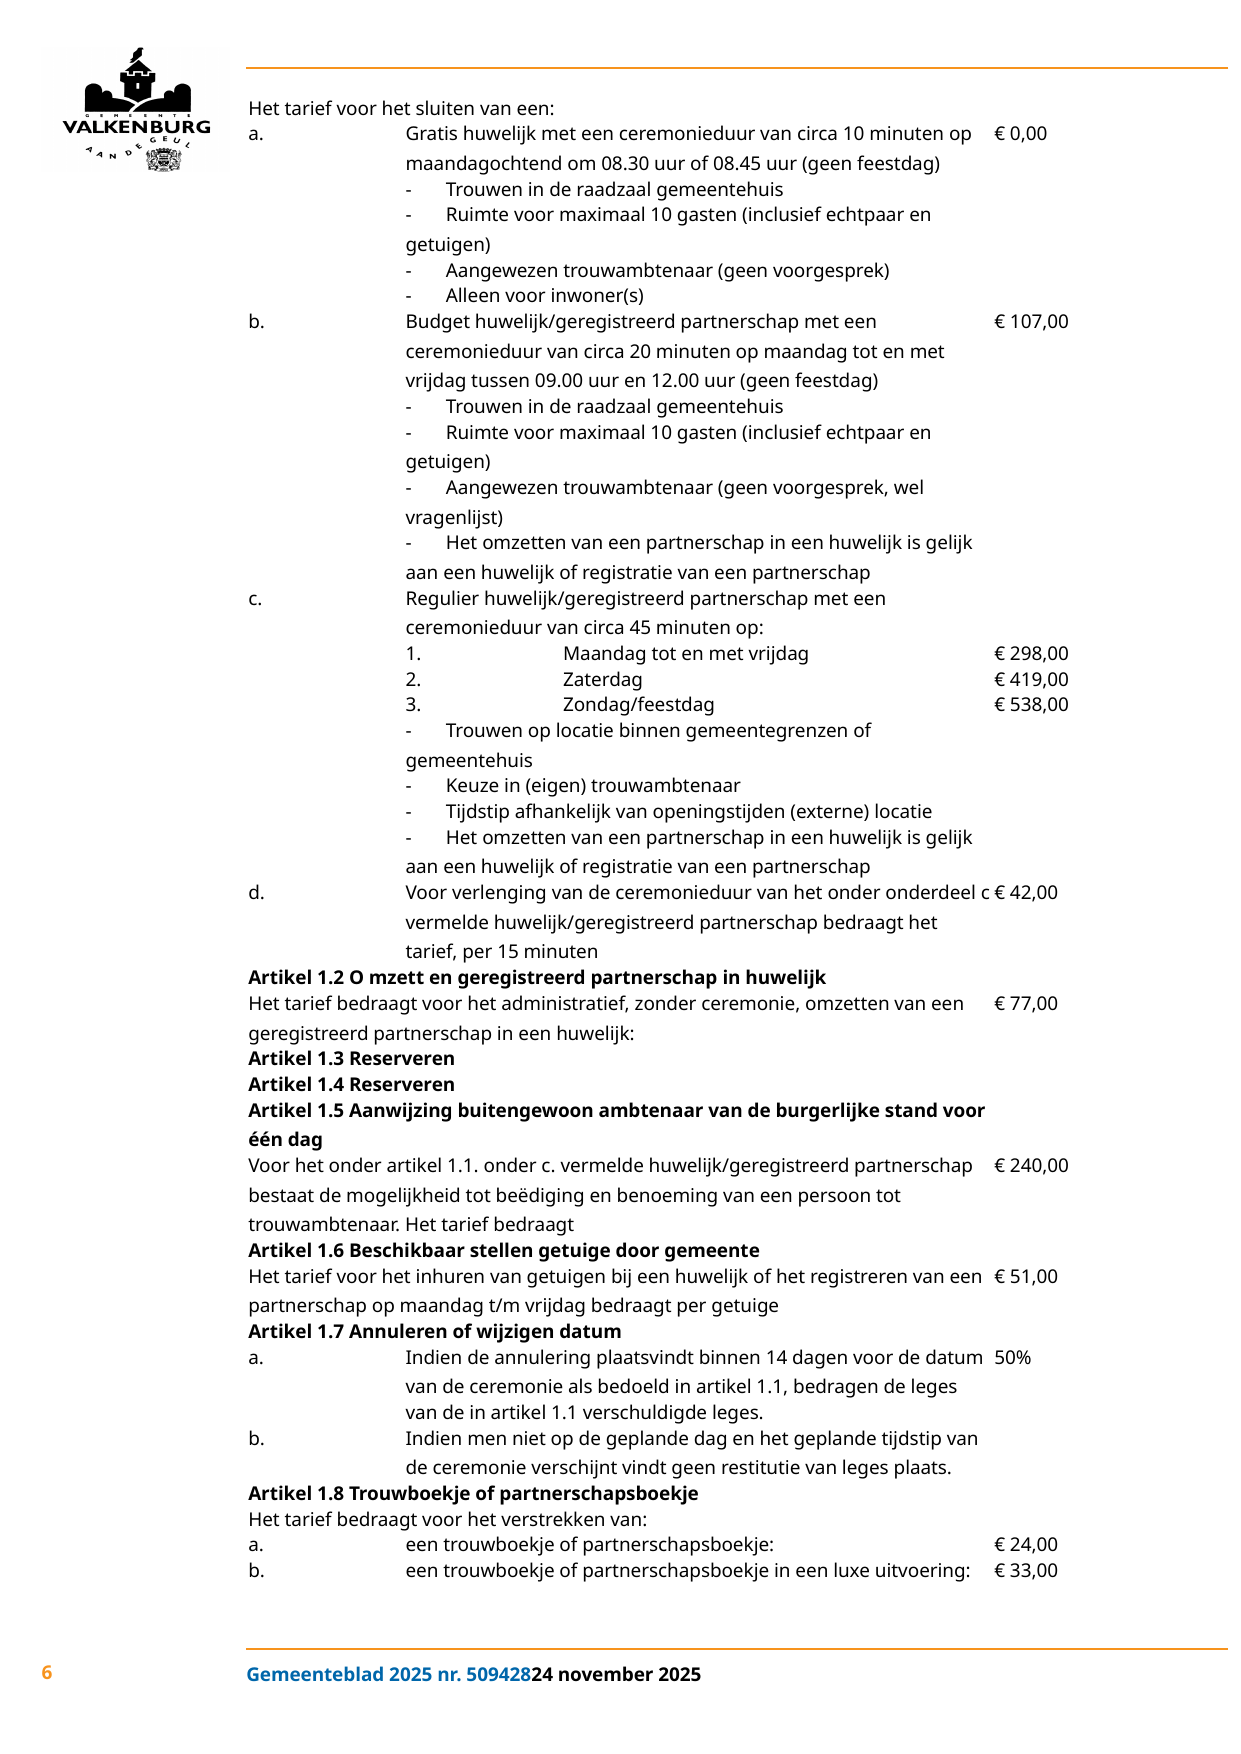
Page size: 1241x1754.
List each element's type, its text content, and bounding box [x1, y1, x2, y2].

table_cell € 240,00 [994, 1152, 1152, 1237]
table_cell - Ruimte voor maximaal 10 gasten (inclusief echtpaar en getuigen) [405, 419, 994, 474]
table_cell Voor verlenging van de ceremonieduur van het onder onderdeel c vermelde huwelijk/geregistreerd partnerschap bedraagt het tarief, per 15 minuten [405, 880, 994, 964]
table_cell [248, 718, 405, 773]
table_cell Het tarief voor het inhuren van getuigen bij een huwelijk of het registreren van een partnerschap op maandag t/m vrijdag bedraagt per getuige [248, 1263, 994, 1318]
table_cell Artikel 1.4 Reserveren [248, 1071, 994, 1097]
table_cell [994, 718, 1152, 773]
table_cell een trouwboekje of partnerschapsboekje: [405, 1532, 994, 1557]
table_cell d. [248, 880, 405, 964]
table_cell - Het omzetten van een partnerschap in een huwelijk is gelijk aan een huwelijk of registratie van een partnerschap [405, 824, 994, 879]
table_cell € 77,00 [994, 990, 1152, 1045]
table_cell Artikel 1.7 Annuleren of wijzigen datum [248, 1318, 994, 1344]
table_cell - Aangewezen trouwambtenaar (geen voorgesprek) [405, 257, 994, 283]
table_cell Artikel 1.2 O mzett en geregistreerd partnerschap in huwelijk [248, 964, 994, 990]
table_cell - Keuze in (eigen) trouwambtenaar [405, 773, 994, 798]
table_cell van de in artikel 1.1 verschuldigde leges. [405, 1399, 994, 1425]
table_cell [994, 1425, 1152, 1480]
table_cell [994, 1399, 1152, 1425]
table_cell Het tarief bedraagt voor het administratief, zonder ceremonie, omzetten van een geregistreerd partnerschap in een huwelijk: [248, 990, 994, 1045]
table_cell € 107,00 [994, 308, 1152, 393]
table_cell Gratis huwelijk met een ceremonieduur van circa 10 minuten op maandagochtend om 08.30 uur of 08.45 uur (geen feestdag) [405, 121, 994, 176]
table_cell - Trouwen in de raadzaal gemeentehuis [405, 393, 994, 419]
table_cell c. [248, 585, 405, 640]
table_cell Het tarief bedraagt voor het verstrekken van: [248, 1506, 994, 1532]
table_cell [994, 585, 1152, 640]
table_cell [248, 666, 405, 692]
table_cell [994, 1506, 1152, 1532]
table_cell [994, 95, 1152, 121]
table_cell [248, 419, 405, 474]
table_cell 1. [405, 640, 563, 666]
table_cell [994, 1480, 1152, 1506]
table_cell [994, 393, 1152, 419]
table_cell [994, 1583, 1152, 1609]
table_cell [994, 202, 1152, 257]
table_cell - Aangewezen trouwambtenaar (geen voorgesprek, wel vragenlijst) [405, 474, 994, 529]
table_cell [248, 474, 405, 529]
table_cell € 24,00 [994, 1532, 1152, 1557]
table_cell Artikel 1.5 Aanwijzing buitengewoon ambtenaar van de burgerlijke stand voor één dag [248, 1097, 994, 1152]
table_cell [994, 964, 1152, 990]
table_cell [994, 176, 1152, 202]
table_cell Regulier huwelijk/geregistreerd partnerschap met een ceremonieduur van circa 45 minuten op: [405, 585, 994, 640]
table_cell € 419,00 [994, 666, 1152, 692]
table_cell b. [248, 308, 405, 393]
table_cell [248, 393, 405, 419]
table_cell Zaterdag [563, 666, 994, 692]
table_cell [994, 1318, 1152, 1344]
table_cell [248, 799, 405, 824]
table_cell - Trouwen op locatie binnen gemeentegrenzen of gemeentehuis [405, 718, 994, 773]
table_cell [994, 530, 1152, 585]
table_cell [248, 283, 405, 308]
table_cell Budget huwelijk/geregistreerd partnerschap met een ceremonieduur van circa 20 minuten op maandag tot en met vrijdag tussen 09.00 uur en 12.00 uur (geen feestdag) [405, 308, 994, 393]
table_cell 50% [994, 1344, 1152, 1399]
table_cell [248, 1583, 994, 1609]
table_cell - Alleen voor inwoner(s) [405, 283, 994, 308]
table_cell € 298,00 [994, 640, 1152, 666]
table_cell € 0,00 [994, 121, 1152, 176]
table_cell [248, 692, 405, 717]
table_cell - Het omzetten van een partnerschap in een huwelijk is gelijk aan een huwelijk of registratie van een partnerschap [405, 530, 994, 585]
table_cell 3. [405, 692, 563, 717]
picture [41, 47, 231, 172]
table_cell € 538,00 [994, 692, 1152, 717]
table_cell Maandag tot en met vrijdag [563, 640, 994, 666]
table_cell een trouwboekje of partnerschapsboekje in een luxe uitvoering: [405, 1558, 994, 1583]
table_cell [248, 176, 405, 202]
table_cell b. [248, 1558, 405, 1583]
table_cell [994, 773, 1152, 798]
table_cell € 51,00 [994, 1263, 1152, 1318]
table_cell [248, 257, 405, 283]
table_cell Artikel 1.3 Reserveren [248, 1045, 994, 1071]
table_cell [994, 419, 1152, 474]
table_cell - Trouwen in de raadzaal gemeentehuis [405, 176, 994, 202]
table_cell [994, 474, 1152, 529]
table_cell [248, 640, 405, 666]
table_cell [994, 257, 1152, 283]
table_cell [994, 824, 1152, 879]
table_cell Voor het onder artikel 1.1. onder c. vermelde huwelijk/geregistreerd partnerschap bestaat de mogelijkheid tot beëdiging en benoeming van een persoon tot trouwambtenaar. Het tarief bedraagt [248, 1152, 994, 1237]
table_cell a. [248, 1532, 405, 1557]
table_cell a. [248, 121, 405, 176]
table_cell Zondag/feestdag [563, 692, 994, 717]
table_cell Artikel 1.8 Trouwboekje of partnerschapsboekje [248, 1480, 994, 1506]
table_cell [248, 530, 405, 585]
table_cell [248, 773, 405, 798]
table_cell [994, 1097, 1152, 1152]
table_cell [994, 283, 1152, 308]
table_cell [994, 799, 1152, 824]
table_cell [248, 824, 405, 879]
table_cell [994, 1071, 1152, 1097]
table_cell Indien men niet op de geplande dag en het geplande tijdstip van de ceremonie verschijnt vindt geen restitutie van leges plaats. [405, 1425, 994, 1480]
table_cell a. [248, 1344, 405, 1399]
table_cell - Tijdstip afhankelijk van openingstijden (externe) locatie [405, 799, 994, 824]
table_cell € 42,00 [994, 880, 1152, 964]
table_cell Het tarief voor het sluiten van een: [248, 95, 994, 121]
table_cell [248, 202, 405, 257]
table_cell Indien de annulering plaatsvindt binnen 14 dagen voor de datum van de ceremonie als bedoeld in artikel 1.1, bedragen de leges [405, 1344, 994, 1399]
table_cell b. [248, 1425, 405, 1480]
table_cell - Ruimte voor maximaal 10 gasten (inclusief echtpaar en getuigen) [405, 202, 994, 257]
table_cell Artikel 1.6 Beschikbaar stellen getuige door gemeente [248, 1237, 994, 1263]
table_cell € 33,00 [994, 1558, 1152, 1583]
table_cell 2. [405, 666, 563, 692]
table_cell [994, 1045, 1152, 1071]
table_cell [994, 1237, 1152, 1263]
table_cell [248, 1399, 405, 1425]
